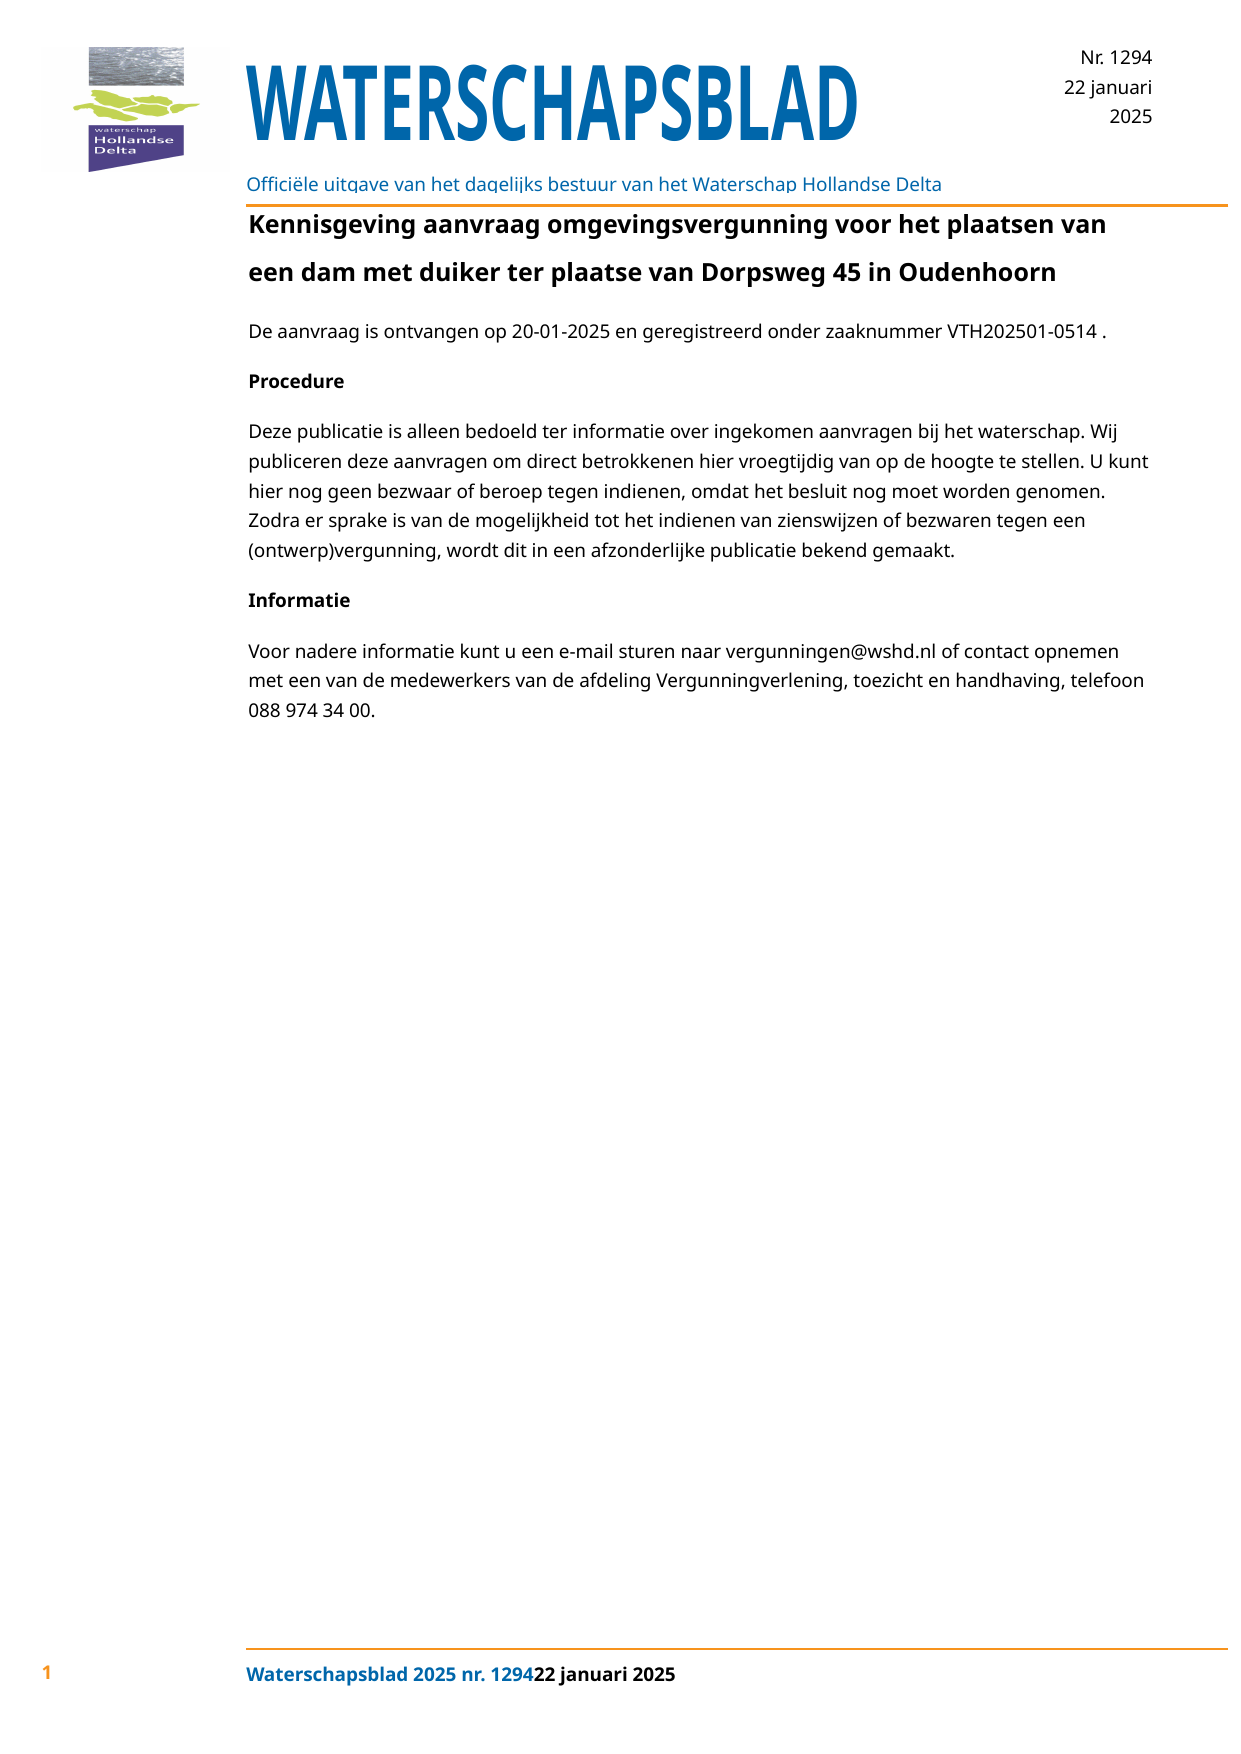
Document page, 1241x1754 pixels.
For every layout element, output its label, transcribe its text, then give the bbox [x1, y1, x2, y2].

text Informatie [248, 587, 1152, 613]
text De aanvraag is ontvangen op 20-01-2025 en geregistreerd onder zaaknummer VTH202501-0514 . [248, 318, 1152, 344]
text Deze publicatie is alleen bedoeld ter informatie over ingekomen aanvragen bij het waterschap. Wij publiceren deze aanvragen om direct betrokkenen hier vroegtijdig van op de hoogte te stellen. U kunt hier nog geen bezwaar of beroep tegen indienen, omdat het besluit nog moet worden genomen. Zodra er sprake is van de mogelijkheid tot het indienen van zienswijzen of bezwaren tegen een (ontwerp)vergunning, wordt dit in een afzonderlijke publicatie bekend gemaakt. [248, 419, 1152, 563]
text Procedure [248, 368, 1152, 394]
text Kennisgeving aanvraag omgevingsvergunning voor het plaatsen van een dam met duiker ter plaatse van Dorpsweg 45 in Oudenhoorn [248, 207, 1152, 288]
text Voor nadere informatie kunt u een e-mail sturen naar vergunningen@wshd.nl of contact opnemen met een van de medewerkers van de afdeling Vergunningverlening, toezicht en handhaving, telefoon 088 974 34 00. [248, 638, 1152, 723]
picture [41, 47, 231, 172]
